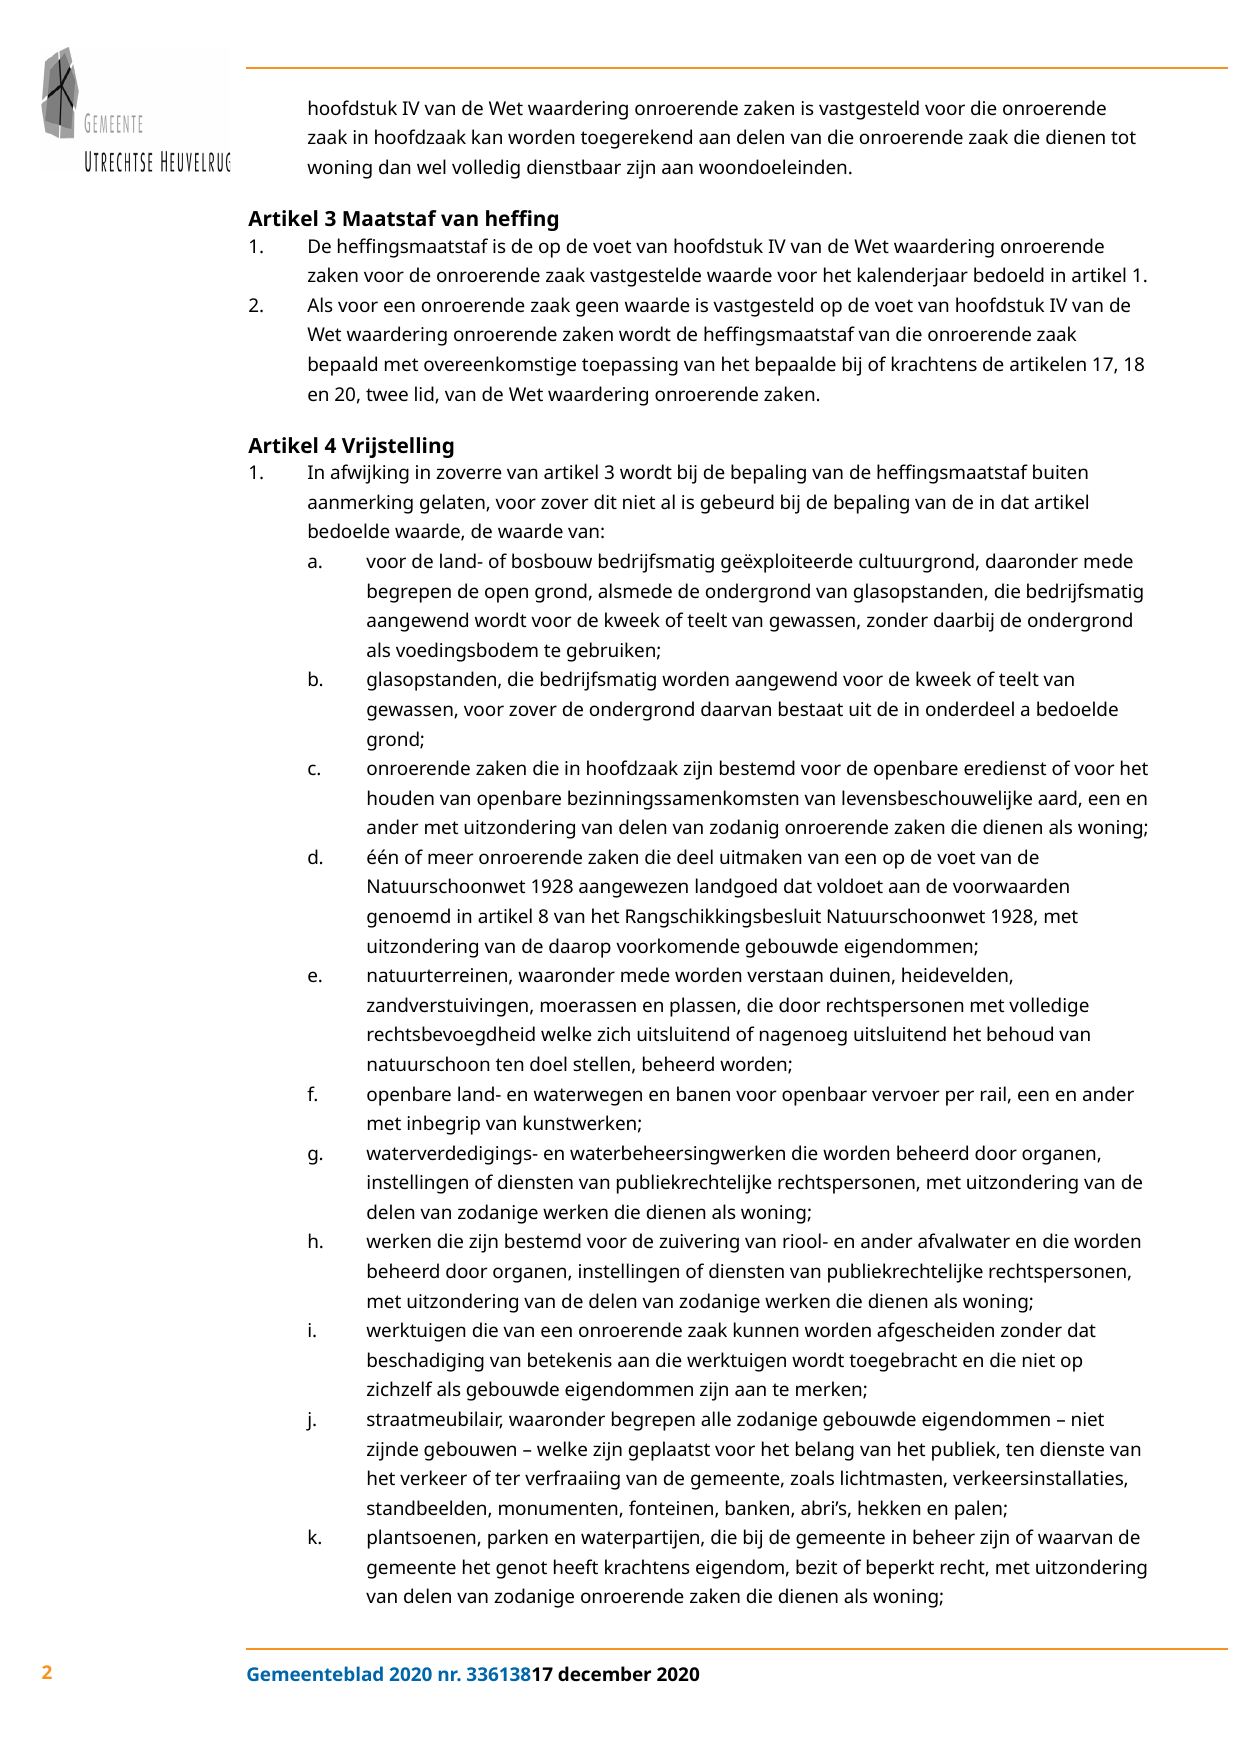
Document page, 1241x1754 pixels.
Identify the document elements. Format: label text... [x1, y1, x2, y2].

list plantsoenen, parken en waterpartijen, die bij de gemeente in beheer zijn of waarvan de gemeente het genot heeft krachtens eigendom, bezit of beperkt recht, met uitzondering van delen van zodanige onroerende zaken die dienen als woning; [307, 1524, 1152, 1609]
list De heffingsmaatstaf is de op de voet van hoofdstuk IV van de Wet waardering onroerende zaken voor de onroerende zaak vastgestelde waarde voor het kalenderjaar bedoeld in artikel 1. [248, 233, 1152, 288]
list werken die zijn bestemd voor de zuivering van riool- en ander afvalwater en die worden beheerd door organen, instellingen of diensten van publiekrechtelijke rechtspersonen, met uitzondering van de delen van zodanige werken die dienen als woning; [307, 1229, 1152, 1314]
picture [41, 47, 231, 172]
text Artikel 3 Maatstaf van heffing [248, 204, 1152, 233]
list openbare land- en waterwegen en banen voor openbaar vervoer per rail, een en ander met inbegrip van kunstwerken; [307, 1081, 1152, 1136]
list natuurterreinen, waaronder mede worden verstaan duinen, heidevelden, zandverstuivingen, moerassen en plassen, die door rechtspersonen met volledige rechtsbevoegdheid welke zich uitsluitend of nagenoeg uitsluitend het behoud van natuurschoon ten doel stellen, beheerd worden; [307, 962, 1152, 1077]
list glasopstanden, die bedrijfsmatig worden aangewend voor de kweek of teelt van gewassen, voor zover de ondergrond daarvan bestaat uit de in onderdeel a bedoelde grond; [307, 667, 1152, 752]
list In afwijking in zoverre van artikel 3 wordt bij de bepaling van de heffingsmaatstaf buiten aanmerking gelaten, voor zover dit niet al is gebeurd bij de bepaling van de in dat artikel bedoelde waarde, de waarde van: [248, 459, 1152, 544]
list straatmeubilair, waaronder begrepen alle zodanige gebouwde eigendommen – niet zijnde gebouwen – welke zijn geplaatst voor het belang van het publiek, ten dienste van het verkeer of ter verfraaiing van de gemeente, zoals lichtmasten, verkeersinstallaties, standbeelden, monumenten, fonteinen, banken, abri’s, hekken en palen; [307, 1406, 1152, 1521]
list werktuigen die van een onroerende zaak kunnen worden afgescheiden zonder dat beschadiging van betekenis aan die werktuigen wordt toegebracht en die niet op zichzelf als gebouwde eigendommen zijn aan te merken; [307, 1317, 1152, 1402]
list één of meer onroerende zaken die deel uitmaken van een op de voet van de Natuurschoonwet 1928 aangewezen landgoed dat voldoet aan de voorwaarden genoemd in artikel 8 van het Rangschikkingsbesluit Natuurschoonwet 1928, met uitzondering van de daarop voorkomende gebouwde eigendommen; [307, 844, 1152, 959]
list waterverdedigings- en waterbeheersingwerken die worden beheerd door organen, instellingen of diensten van publiekrechtelijke rechtspersonen, met uitzondering van de delen van zodanige werken die dienen als woning; [307, 1140, 1152, 1225]
list Als voor een onroerende zaak geen waarde is vastgesteld op de voet van hoofdstuk IV van de Wet waardering onroerende zaken wordt de heffingsmaatstaf van die onroerende zaak bepaald met overeenkomstige toepassing van het bepaalde bij of krachtens de artikelen 17, 18 en 20, twee lid, van de Wet waardering onroerende zaken. [248, 292, 1152, 406]
list onroerende zaken die in hoofdzaak zijn bestemd voor de openbare eredienst of voor het houden van openbare bezinningssamenkomsten van levensbeschouwelijke aard, een en ander met uitzondering van delen van zodanig onroerende zaken die dienen als woning; [307, 755, 1152, 840]
list voor de land- of bosbouw bedrijfsmatig geëxploiteerde cultuurgrond, daaronder mede begrepen de open grond, alsmede de ondergrond van glasopstanden, die bedrijfsmatig aangewend wordt voor de kweek of teelt van gewassen, zonder daarbij de ondergrond als voedingsbodem te gebruiken; [307, 548, 1152, 663]
list hoofdstuk IV van de Wet waardering onroerende zaken is vastgesteld voor die onroerende zaak in hoofdzaak kan worden toegerekend aan delen van die onroerende zaak die dienen tot woning dan wel volledig dienstbaar zijn aan woondoeleinden. [248, 95, 1152, 180]
text Artikel 4 Vrijstelling [248, 431, 1152, 459]
